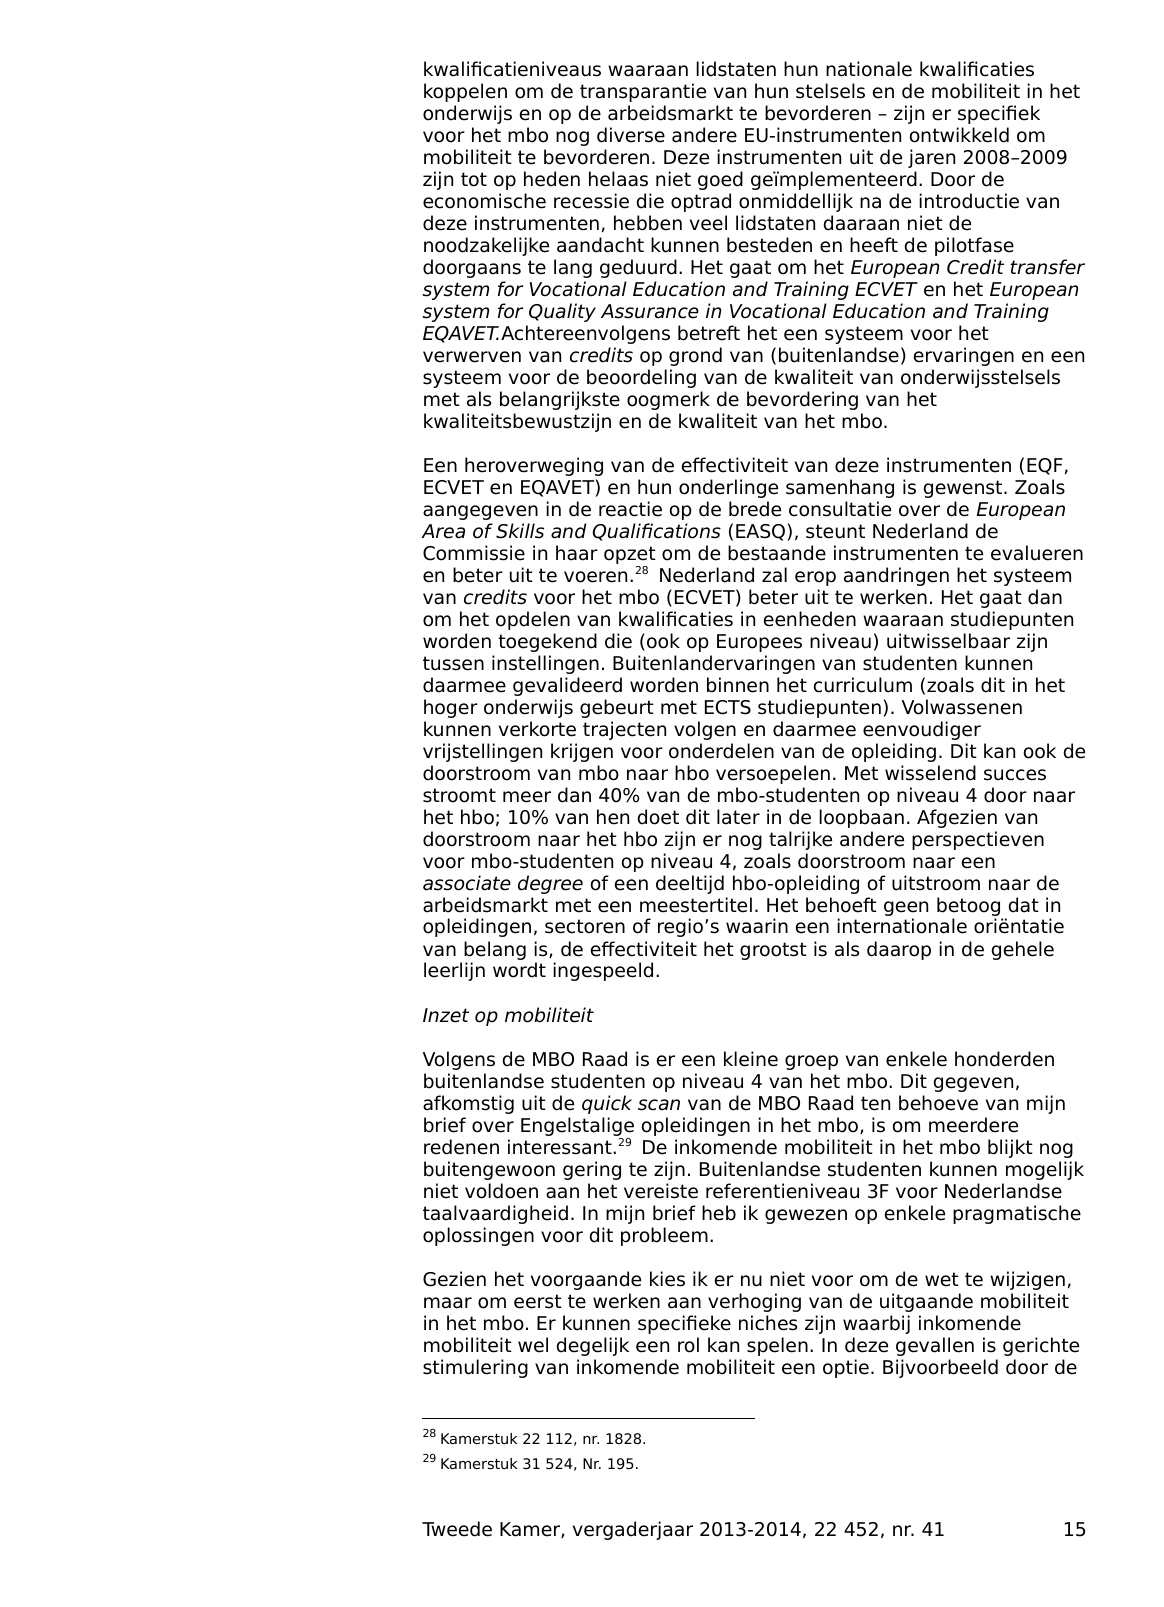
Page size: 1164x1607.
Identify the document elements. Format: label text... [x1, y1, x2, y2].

text Gezien het voorgaande kies ik er nu niet voor om de wet te wijzigen, maar om eerst te werken aan verhoging van de uitgaande mobiliteit in het mbo. Er kunnen specifieke niches zijn waarbij inkomende mobiliteit wel degelijk een rol kan spelen. In deze gevallen is gerichte stimulering van inkomende mobiliteit een optie. Bijvoorbeeld door de [422, 1269, 1087, 1379]
text kwalificatieniveaus waaraan lidstaten hun nationale kwalificaties koppelen om de transparantie van hun stelsels en de mobiliteit in het onderwijs en op de arbeidsmarkt te bevorderen – zijn er specifiek voor het mbo nog diverse andere EU-instrumenten ontwikkeld om mobiliteit te bevorderen. Deze instrumenten uit de jaren 2008–2009 zijn tot op heden helaas niet goed geïmplementeerd. Door de economische recessie die optrad onmiddellijk na de introductie van deze instrumenten, hebben veel lidstaten daaraan niet de noodzakelijke aandacht kunnen besteden en heeft de pilotfase doorgaans te lang geduurd. Het gaat om het European Credit transfer system for Vocational Education and Training ECVET en het European system for Quality Assurance in Vocational Education and Training EQAVET.Achtereenvolgens betreft het een systeem voor het verwerven van credits op grond van (buitenlandse) ervaringen en een systeem voor de beoordeling van de kwaliteit van onderwijsstelsels met als belangrijkste oogmerk de bevordering van het kwaliteitsbewustzijn en de kwaliteit van het mbo. [422, 59, 1087, 433]
text Kamerstuk 31 524, Nr. 195. [422, 1452, 1087, 1474]
text Een heroverweging van de effectiviteit van deze instrumenten (EQF, ECVET en EQAVET) en hun onderlinge samenhang is gewenst. Zoals aangegeven in de reactie op de brede consultatie over de European Area of Skills and Qualifications (EASQ), steunt Nederland de Commissie in haar opzet om de bestaande instrumenten te evalueren en beter uit te voeren. Nederland zal erop aandringen het systeem van credits voor het mbo (ECVET) beter uit te werken. Het gaat dan om het opdelen van kwalificaties in eenheden waaraan studiepunten worden toegekend die (ook op Europees niveau) uitwisselbaar zijn tussen instellingen. Buitenlandervaringen van studenten kunnen daarmee gevalideerd worden binnen het curriculum (zoals dit in het hoger onderwijs gebeurt met ECTS studiepunten). Volwassenen kunnen verkorte trajecten volgen en daarmee eenvoudiger vrijstellingen krijgen voor onderdelen van de opleiding. Dit kan ook de doorstroom van mbo naar hbo versoepelen. Met wisselend succes stroomt meer dan 40% van de mbo-studenten op niveau 4 door naar het hbo; 10% van hen doet dit later in de loopbaan. Afgezien van doorstroom naar het hbo zijn er nog talrijke andere perspectieven voor mbo-studenten op niveau 4, zoals doorstroom naar een associate degree of een deeltijd hbo-opleiding of uitstroom naar de arbeidsmarkt met een meestertitel. Het behoeft geen betoog dat in opleidingen, sectoren of regio’s waarin een internationale oriëntatie van belang is, de effectiviteit het grootst is als daarop in de gehele leerlijn wordt ingespeeld. [422, 455, 1087, 982]
text Kamerstuk 22 112, nr. 1828. [422, 1427, 1087, 1449]
text Volgens de MBO Raad is er een kleine groep van enkele honderden buitenlandse studenten op niveau 4 van het mbo. Dit gegeven, afkomstig uit de quick scan van de MBO Raad ten behoeve van mijn brief over Engelstalige opleidingen in het mbo, is om meerdere redenen interessant. De inkomende mobiliteit in het mbo blijkt nog buitengewoon gering te zijn. Buitenlandse studenten kunnen mogelijk niet voldoen aan het vereiste referentieniveau 3F voor Nederlandse taalvaardigheid. In mijn brief heb ik gewezen op enkele pragmatische oplossingen voor dit probleem. [422, 1049, 1087, 1247]
subtitle Inzet op mobiliteit [422, 1004, 1087, 1027]
